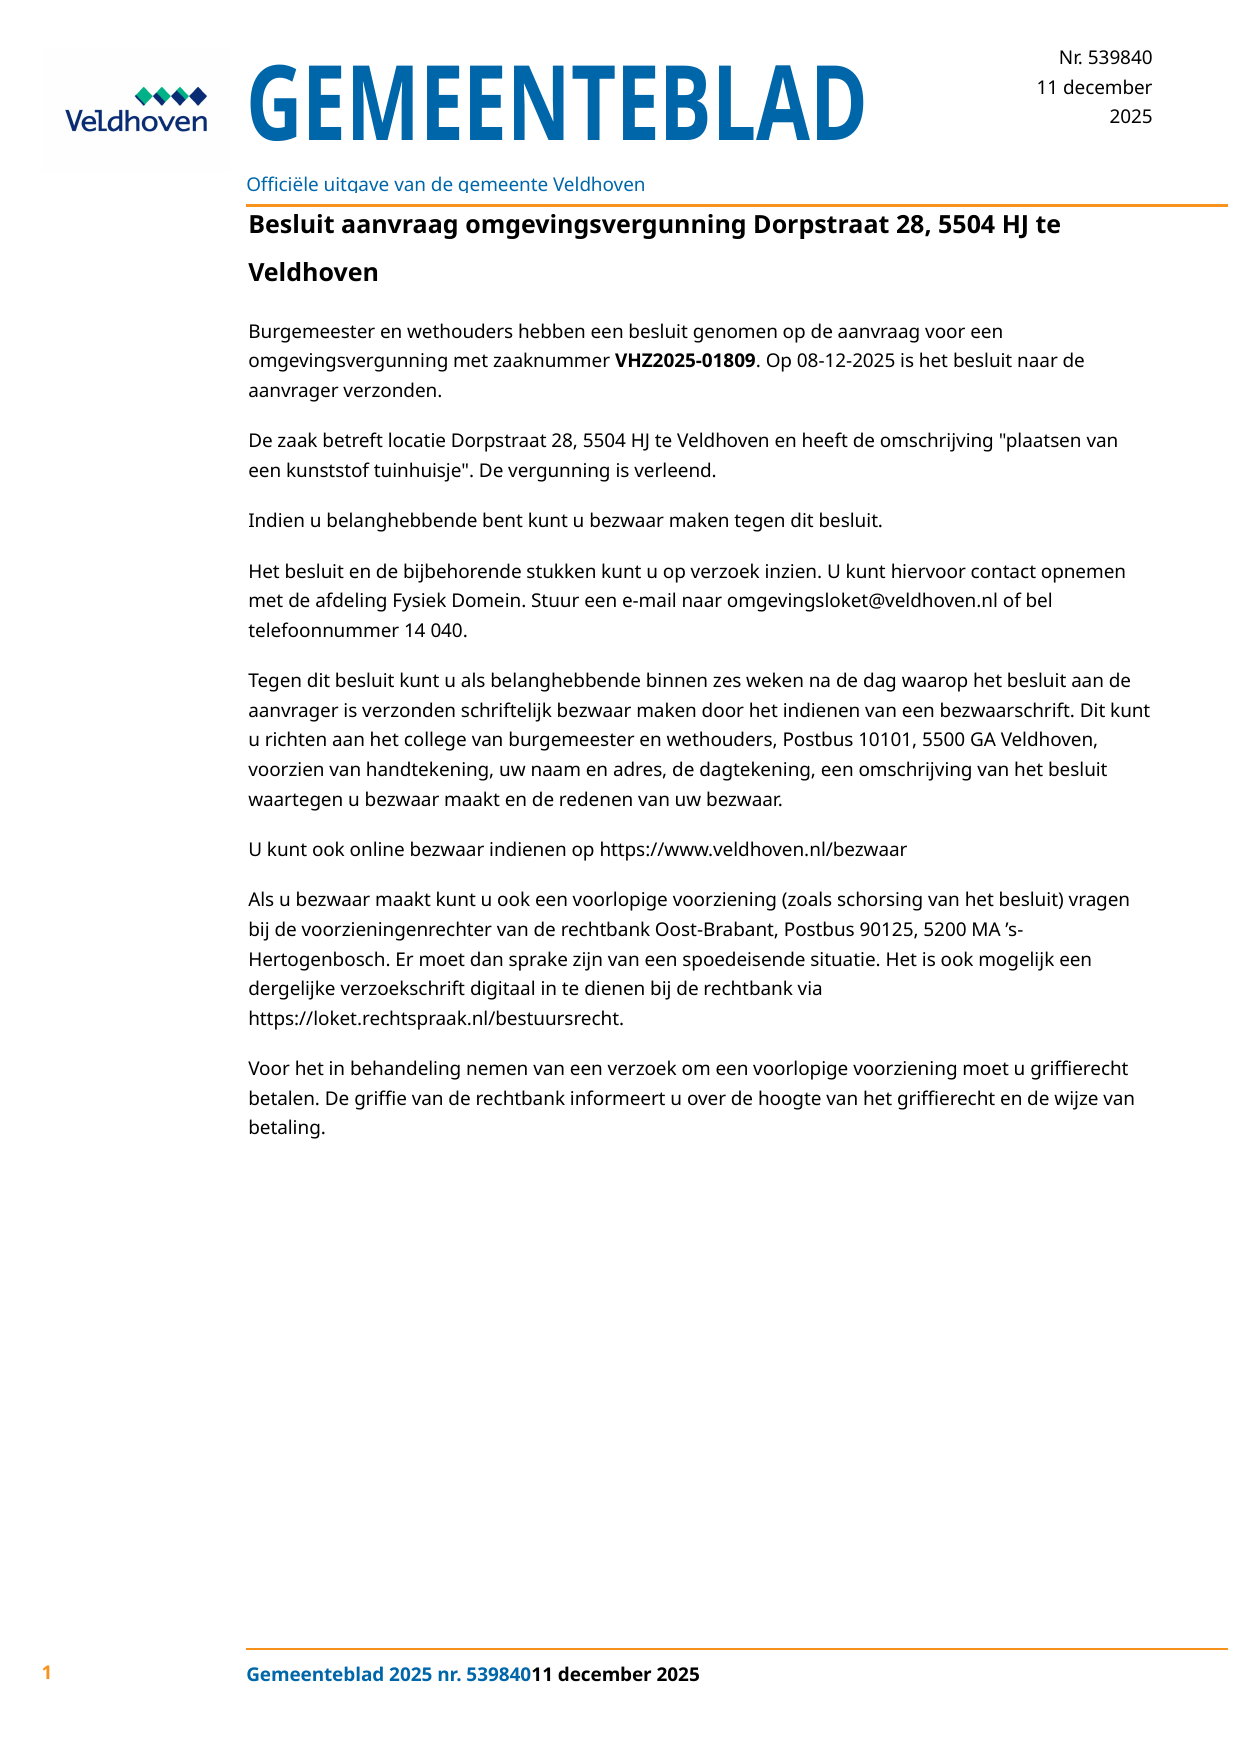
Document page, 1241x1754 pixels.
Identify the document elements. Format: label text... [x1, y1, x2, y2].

text Voor het in behandeling nemen van een verzoek om een voorlopige voorziening moet u griffierecht betalen. De griffie van de rechtbank informeert u over de hoogte van het griffierecht en de wijze van betaling. [248, 1055, 1152, 1140]
text Tegen dit besluit kunt u als belanghebbende binnen zes weken na de dag waarop het besluit aan de aanvrager is verzonden schriftelijk bezwaar maken door het indienen van een bezwaarschrift. Dit kunt u richten aan het college van burgemeester en wethouders, Postbus 10101, 5500 GA Veldhoven, voorzien van handtekening, uw naam en adres, de dagtekening, een omschrijving van het besluit waartegen u bezwaar maakt en de redenen van uw bezwaar. [248, 667, 1152, 812]
text Als u bezwaar maakt kunt u ook een voorlopige voorziening (zoals schorsing van het besluit) vragen bij de voorzieningenrechter van de rechtbank Oost-Brabant, Postbus 90125, 5200 MA ’s-Hertogenbosch. Er moet dan sprake zijn van een spoedeisende situatie. Het is ook mogelijk een dergelijke verzoekschrift digitaal in te dienen bij de rechtbank via https://loket.rechtspraak.nl/bestuursrecht. [248, 887, 1152, 1031]
text Besluit aanvraag omgevingsvergunning Dorpstraat 28, 5504 HJ te Veldhoven [248, 207, 1152, 288]
text Het besluit en de bijbehorende stukken kunt u op verzoek inzien. U kunt hiervoor contact opnemen met de afdeling Fysiek Domein. Stuur een e-mail naar omgevingsloket@veldhoven.nl of bel telefoonnummer 14 040. [248, 558, 1152, 643]
text U kunt ook online bezwaar indienen op https://www.veldhoven.nl/bezwaar [248, 836, 1152, 862]
text Indien u belanghebbende bent kunt u bezwaar maken tegen dit besluit. [248, 507, 1152, 533]
text Burgemeester en wethouders hebben een besluit genomen op de aanvraag voor een omgevingsvergunning met zaaknummer VHZ2025-01809. Op 08-12-2025 is het besluit naar de aanvrager verzonden. [248, 318, 1152, 403]
picture [41, 47, 231, 172]
text De zaak betreft locatie Dorpstraat 28, 5504 HJ te Veldhoven en heeft de omschrijving "plaatsen van een kunststof tuinhuisje". De vergunning is verleend. [248, 427, 1152, 483]
